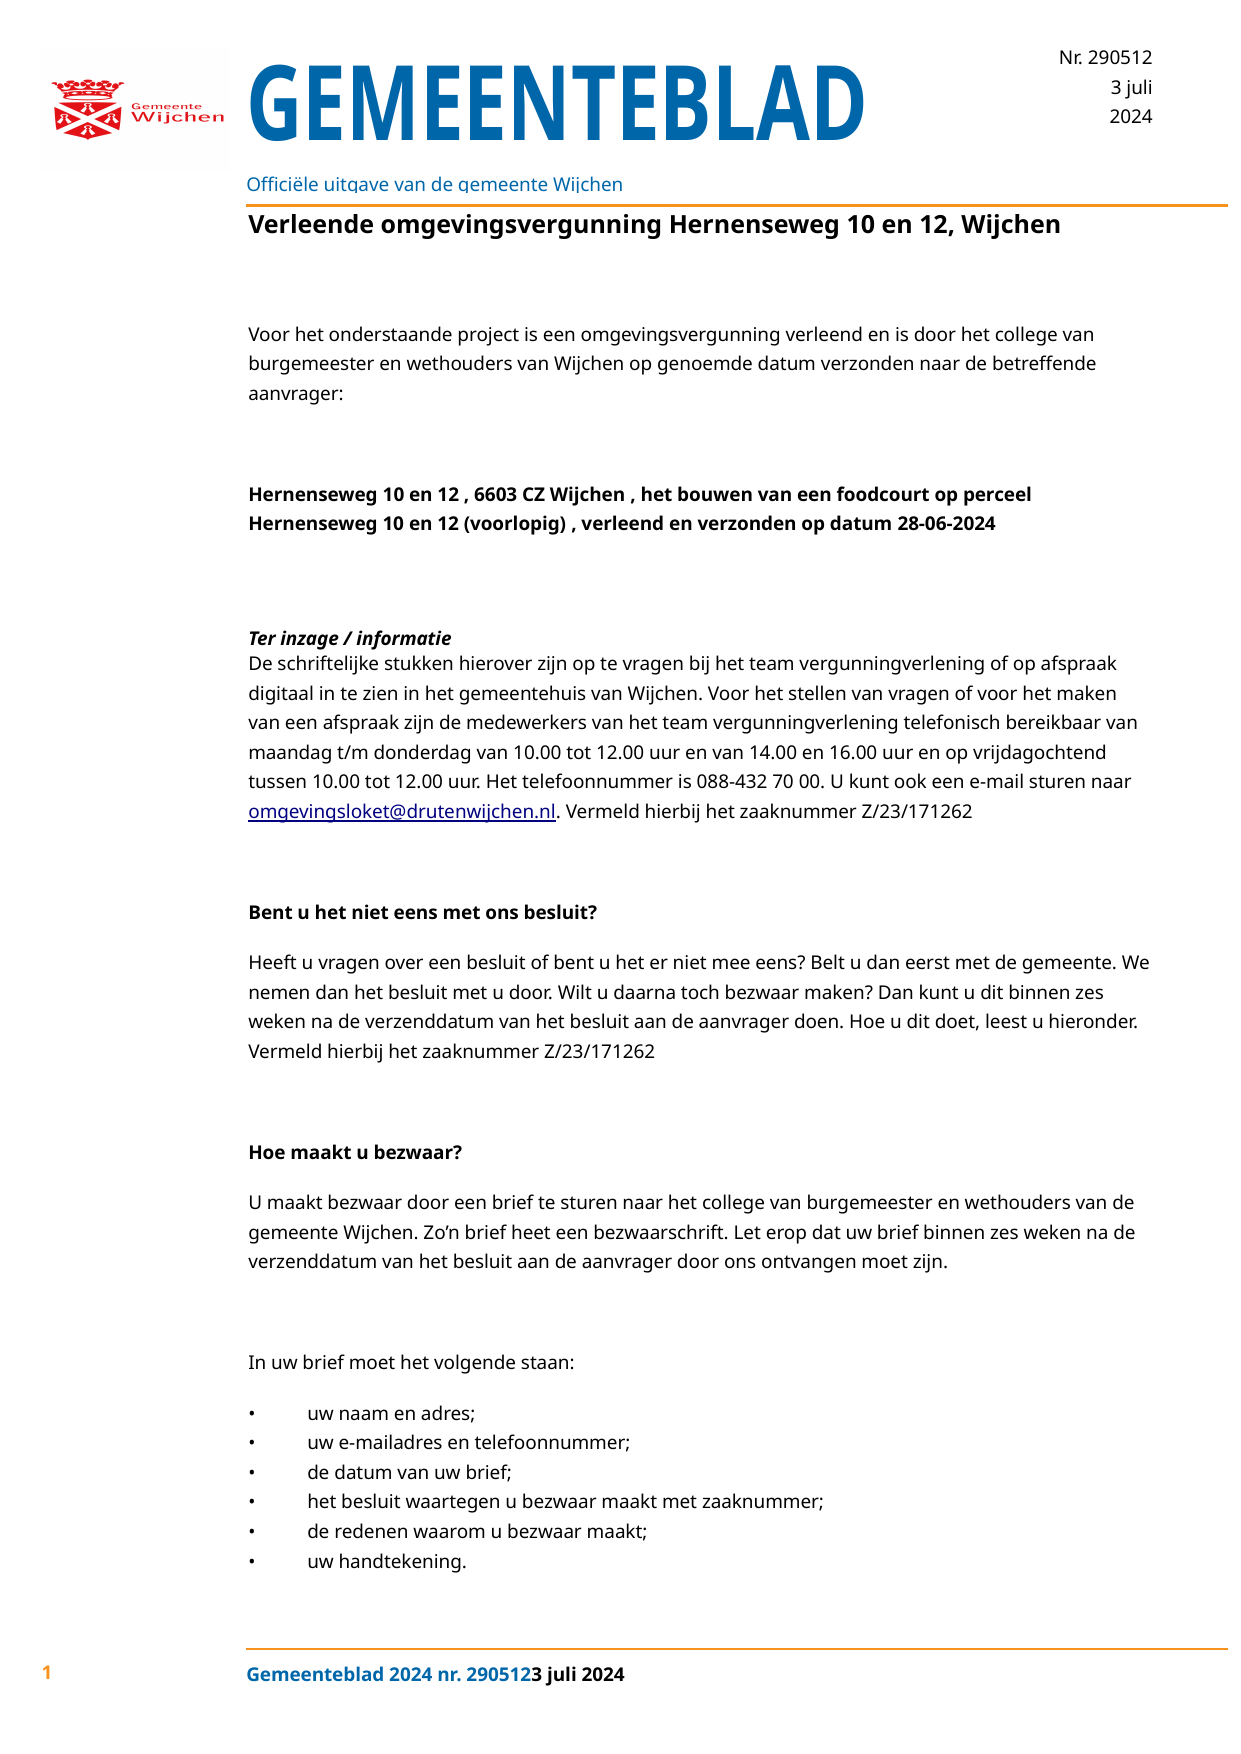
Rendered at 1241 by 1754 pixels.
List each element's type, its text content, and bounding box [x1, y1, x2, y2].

list uw naam en adres; [248, 1400, 1152, 1426]
text Hoe maakt u bezwaar? [248, 1139, 1152, 1165]
text De schriftelijke stukken hierover zijn op te vragen bij het team vergunningverlening of op afspraak digitaal in te zien in het gemeentehuis van Wijchen. Voor het stellen van vragen of voor het maken van een afspraak zijn de medewerkers van het team vergunningverlening telefonisch bereikbaar van maandag t/m donderdag van 10.00 tot 12.00 uur en van 14.00 en 16.00 uur en op vrijdagochtend tussen 10.00 tot 12.00 uur. Het telefoonnummer is 088-432 70 00. U kunt ook een e-mail sturen naar omgevingsloket@drutenwijchen.nl. Vermeld hierbij het zaaknummer Z/23/171262 [248, 650, 1152, 824]
text Verleende omgevingsvergunning Hernenseweg 10 en 12, Wijchen [248, 207, 1152, 241]
text Voor het onderstaande project is een omgevingsvergunning verleend en is door het college van burgemeester en wethouders van Wijchen op genoemde datum verzonden naar de betreffende aanvrager: [248, 321, 1152, 406]
list de redenen waarom u bezwaar maakt; [248, 1518, 1152, 1544]
text Hernenseweg 10 en 12 , 6603 CZ Wijchen , het bouwen van een foodcourt op perceel Hernenseweg 10 en 12 (voorlopig) , verleend en verzonden op datum 28-06-2024 [248, 481, 1152, 536]
list uw handtekening. [248, 1548, 1152, 1574]
text Ter inzage / informatie [248, 625, 1152, 650]
list uw e-mailadres en telefoonnummer; [248, 1429, 1152, 1455]
text U maakt bezwaar door een brief te sturen naar het college van burgemeester en wethouders van de gemeente Wijchen. Zo’n brief heet een bezwaarschrift. Let erop dat uw brief binnen zes weken na de verzenddatum van het besluit aan de aanvrager door ons ontvangen moet zijn. [248, 1189, 1152, 1274]
list het besluit waartegen u bezwaar maakt met zaaknummer; [248, 1489, 1152, 1514]
text Heeft u vragen over een besluit of bent u het er niet mee eens? Belt u dan eerst met de gemeente. We nemen dan het besluit met u door. Wilt u daarna toch bezwaar maken? Dan kunt u dit binnen zes weken na de verzenddatum van het besluit aan de aanvrager doen. Hoe u dit doet, leest u hieronder. Vermeld hierbij het zaaknummer Z/23/171262 [248, 949, 1152, 1064]
text Bent u het niet eens met ons besluit? [248, 899, 1152, 925]
text In uw brief moet het volgende staan: [248, 1349, 1152, 1375]
picture [41, 47, 231, 172]
list de datum van uw brief; [248, 1459, 1152, 1485]
